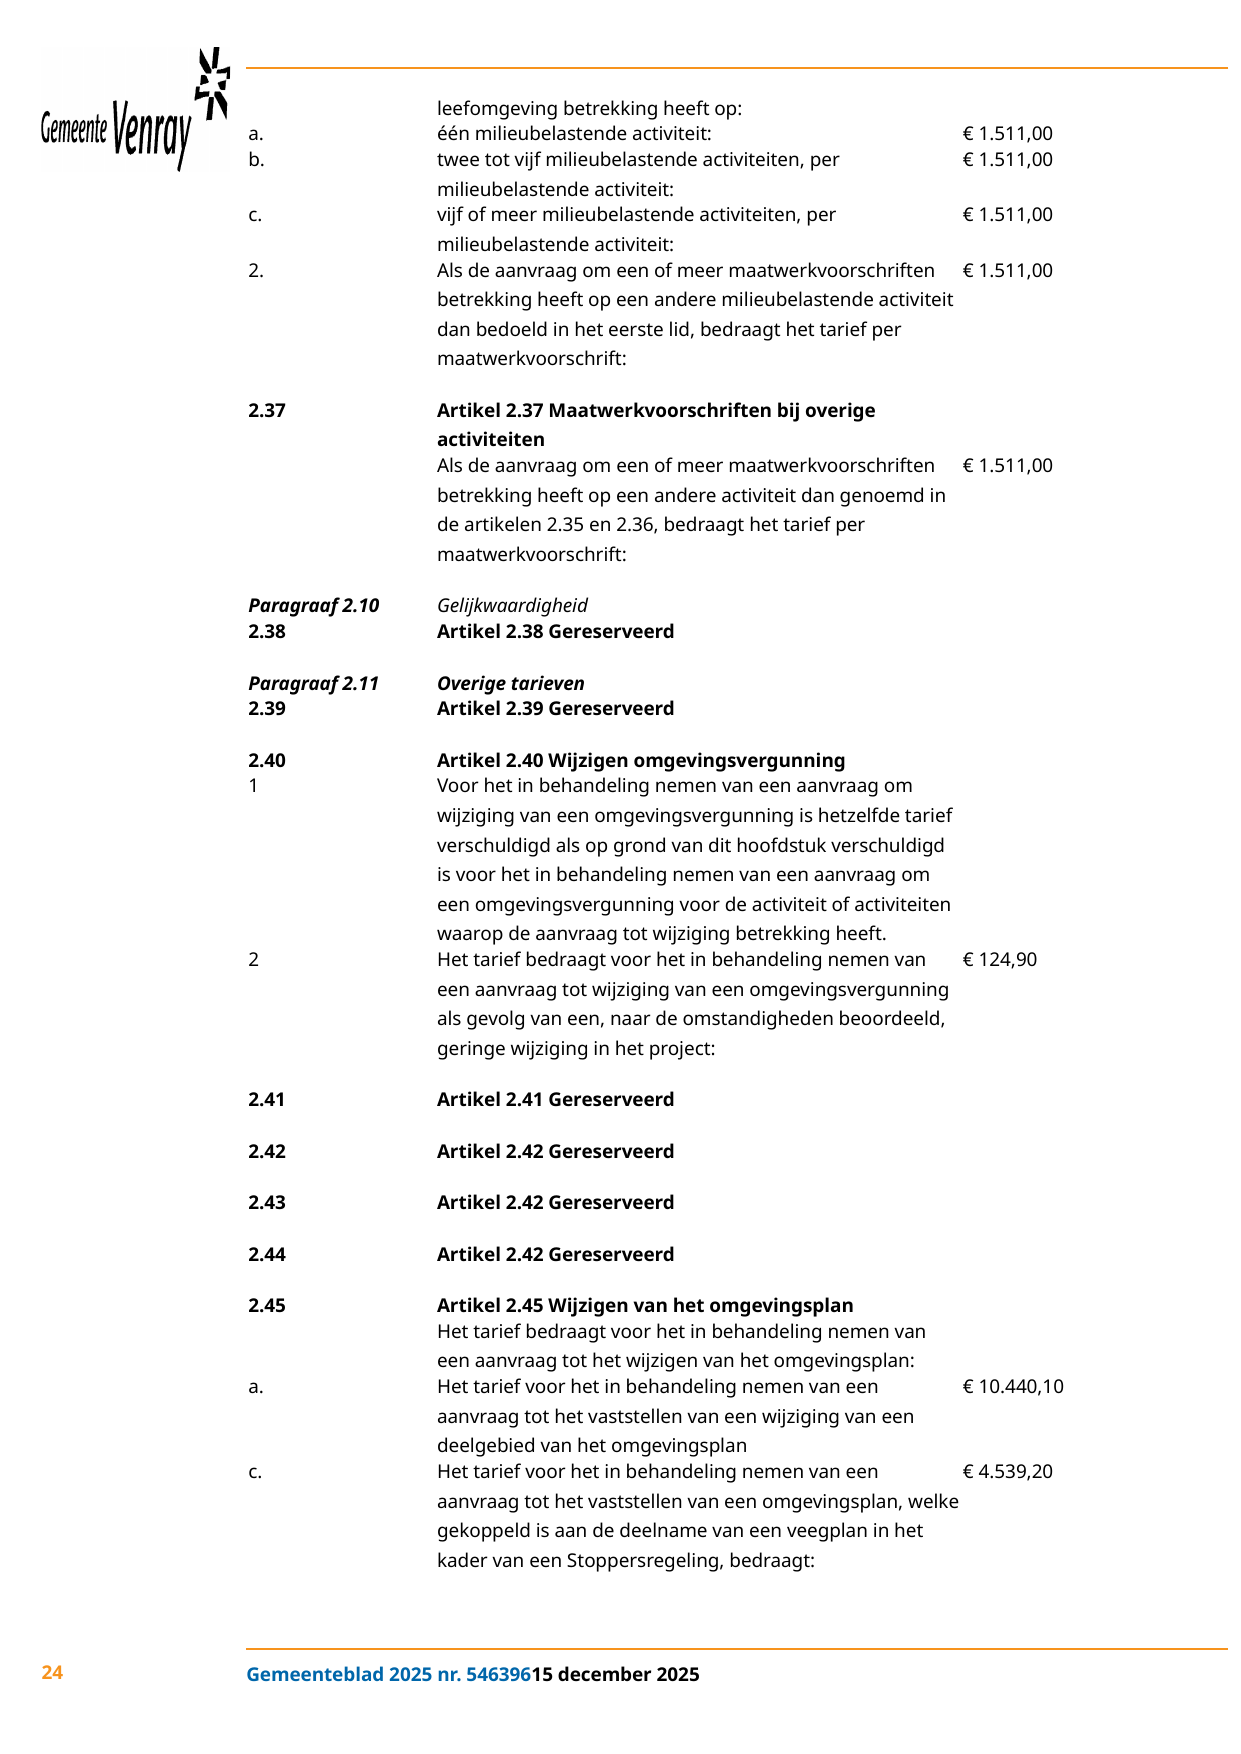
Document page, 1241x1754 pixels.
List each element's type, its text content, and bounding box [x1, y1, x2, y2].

table_cell Overige tarieven [437, 670, 963, 696]
table_cell [437, 1164, 963, 1189]
table_cell [248, 567, 437, 593]
table_cell [437, 1112, 963, 1138]
table_cell Het tarief voor het in behandeling nemen van een aanvraag tot het vaststellen van een wijziging van een deelgebied van het omgevingsplan [437, 1374, 963, 1458]
table_cell 2.43 [248, 1190, 437, 1215]
table_cell [437, 1215, 963, 1241]
table_cell € 1.511,00 [963, 202, 1152, 257]
table_cell [963, 567, 1152, 593]
table_cell c. [248, 202, 437, 257]
table_cell 2.40 [248, 747, 437, 773]
table_cell [963, 1573, 1152, 1598]
table_cell [437, 1573, 963, 1598]
table_cell Het tarief bedraagt voor het in behandeling nemen van een aanvraag tot wijziging van een omgevingsvergunning als gevolg van een, naar de omstandigheden beoordeeld, geringe wijziging in het project: [437, 946, 963, 1061]
table_cell [963, 95, 1152, 121]
table_cell Artikel 2.42 Gereserveerd [437, 1190, 963, 1215]
table_cell 2.42 [248, 1138, 437, 1164]
table_cell [248, 1061, 437, 1087]
table_cell € 1.511,00 [963, 257, 1152, 371]
table_cell [248, 371, 437, 397]
table_cell 1 [248, 773, 437, 946]
table_cell [248, 1164, 437, 1189]
table_cell [963, 644, 1152, 670]
table_cell Artikel 2.40 Wijzigen omgevingsvergunning [437, 747, 963, 773]
table_cell [248, 1573, 437, 1598]
table_cell [963, 696, 1152, 721]
table_cell a. [248, 121, 437, 146]
table_cell Artikel 2.45 Wijzigen van het omgevingsplan [437, 1293, 963, 1318]
table_cell Artikel 2.42 Gereserveerd [437, 1241, 963, 1267]
table_cell [437, 644, 963, 670]
table_cell 2.37 [248, 397, 437, 452]
table_cell € 1.511,00 [963, 146, 1152, 202]
table_cell Paragraaf 2.10 [248, 593, 437, 618]
table_cell [963, 1215, 1152, 1241]
table_cell [963, 1241, 1152, 1267]
table_cell € 124,90 [963, 946, 1152, 1061]
table_cell [963, 1190, 1152, 1215]
table_cell [248, 453, 437, 567]
table_cell 2.45 [248, 1293, 437, 1318]
table_cell [248, 95, 437, 121]
table_cell 2. [248, 257, 437, 371]
table_cell [963, 1318, 1152, 1373]
table_cell [963, 747, 1152, 773]
table_cell [248, 1215, 437, 1241]
table_cell twee tot vijf milieubelastende activiteiten, per milieubelastende activiteit: [437, 146, 963, 202]
table_cell [963, 1138, 1152, 1164]
table_cell 2.41 [248, 1087, 437, 1112]
table_cell [248, 1267, 437, 1292]
picture [41, 47, 231, 172]
table_cell [437, 1061, 963, 1087]
table_cell [248, 1112, 437, 1138]
table_cell 2.38 [248, 618, 437, 644]
table_cell € 1.511,00 [963, 121, 1152, 146]
table_cell € 10.440,10 [963, 1374, 1152, 1458]
table_cell vijf of meer milieubelastende activiteiten, per milieubelastende activiteit: [437, 202, 963, 257]
table_cell [437, 567, 963, 593]
table_cell [963, 618, 1152, 644]
table_cell [437, 371, 963, 397]
table_cell Paragraaf 2.11 [248, 670, 437, 696]
table_cell [963, 670, 1152, 696]
table_cell Als de aanvraag om een of meer maatwerkvoorschriften betrekking heeft op een andere activiteit dan genoemd in de artikelen 2.35 en 2.36, bedraagt het tarief per maatwerkvoorschrift: [437, 453, 963, 567]
table_cell [437, 721, 963, 747]
table_cell Artikel 2.37 Maatwerkvoorschriften bij overige activiteiten [437, 397, 963, 452]
table_cell Artikel 2.42 Gereserveerd [437, 1138, 963, 1164]
table_cell Voor het in behandeling nemen van een aanvraag om wijziging van een omgevingsvergunning is hetzelfde tarief verschuldigd als op grond van dit hoofdstuk verschuldigd is voor het in behandeling nemen van een aanvraag om een omgevingsvergunning voor de activiteit of activiteiten waarop de aanvraag tot wijziging betrekking heeft. [437, 773, 963, 946]
table_cell [963, 397, 1152, 452]
table_cell [963, 721, 1152, 747]
table_cell 2.39 [248, 696, 437, 721]
table_cell Als de aanvraag om een of meer maatwerkvoorschriften betrekking heeft op een andere milieubelastende activiteit dan bedoeld in het eerste lid, bedraagt het tarief per maatwerkvoorschrift: [437, 257, 963, 371]
table_cell € 1.511,00 [963, 453, 1152, 567]
table_cell één milieubelastende activiteit: [437, 121, 963, 146]
table_cell Het tarief voor het in behandeling nemen van een aanvraag tot het vaststellen van een omgevingsplan, welke gekoppeld is aan de deelname van een veegplan in het kader van een Stoppersregeling, bedraagt: [437, 1458, 963, 1573]
table_cell Artikel 2.38 Gereserveerd [437, 618, 963, 644]
table_cell 2.44 [248, 1241, 437, 1267]
table_cell Het tarief bedraagt voor het in behandeling nemen van een aanvraag tot het wijzigen van het omgevingsplan: [437, 1318, 963, 1373]
table_cell b. [248, 146, 437, 202]
table_cell [963, 593, 1152, 618]
table_cell a. [248, 1374, 437, 1458]
table_cell [248, 1318, 437, 1373]
table_cell € 4.539,20 [963, 1458, 1152, 1573]
table_cell 2 [248, 946, 437, 1061]
table_cell [963, 1267, 1152, 1292]
table_cell [963, 1112, 1152, 1138]
table_cell [248, 644, 437, 670]
table_cell [963, 1087, 1152, 1112]
table_cell c. [248, 1458, 437, 1573]
table_cell leefomgeving betrekking heeft op: [437, 95, 963, 121]
table_cell [248, 721, 437, 747]
table_cell [437, 1267, 963, 1292]
table_cell Artikel 2.39 Gereserveerd [437, 696, 963, 721]
table_cell [963, 1293, 1152, 1318]
table_cell [963, 371, 1152, 397]
table_cell Artikel 2.41 Gereserveerd [437, 1087, 963, 1112]
table_cell [963, 1164, 1152, 1189]
table_cell [963, 1061, 1152, 1087]
table_cell [963, 773, 1152, 946]
table_cell Gelijkwaardigheid [437, 593, 963, 618]
